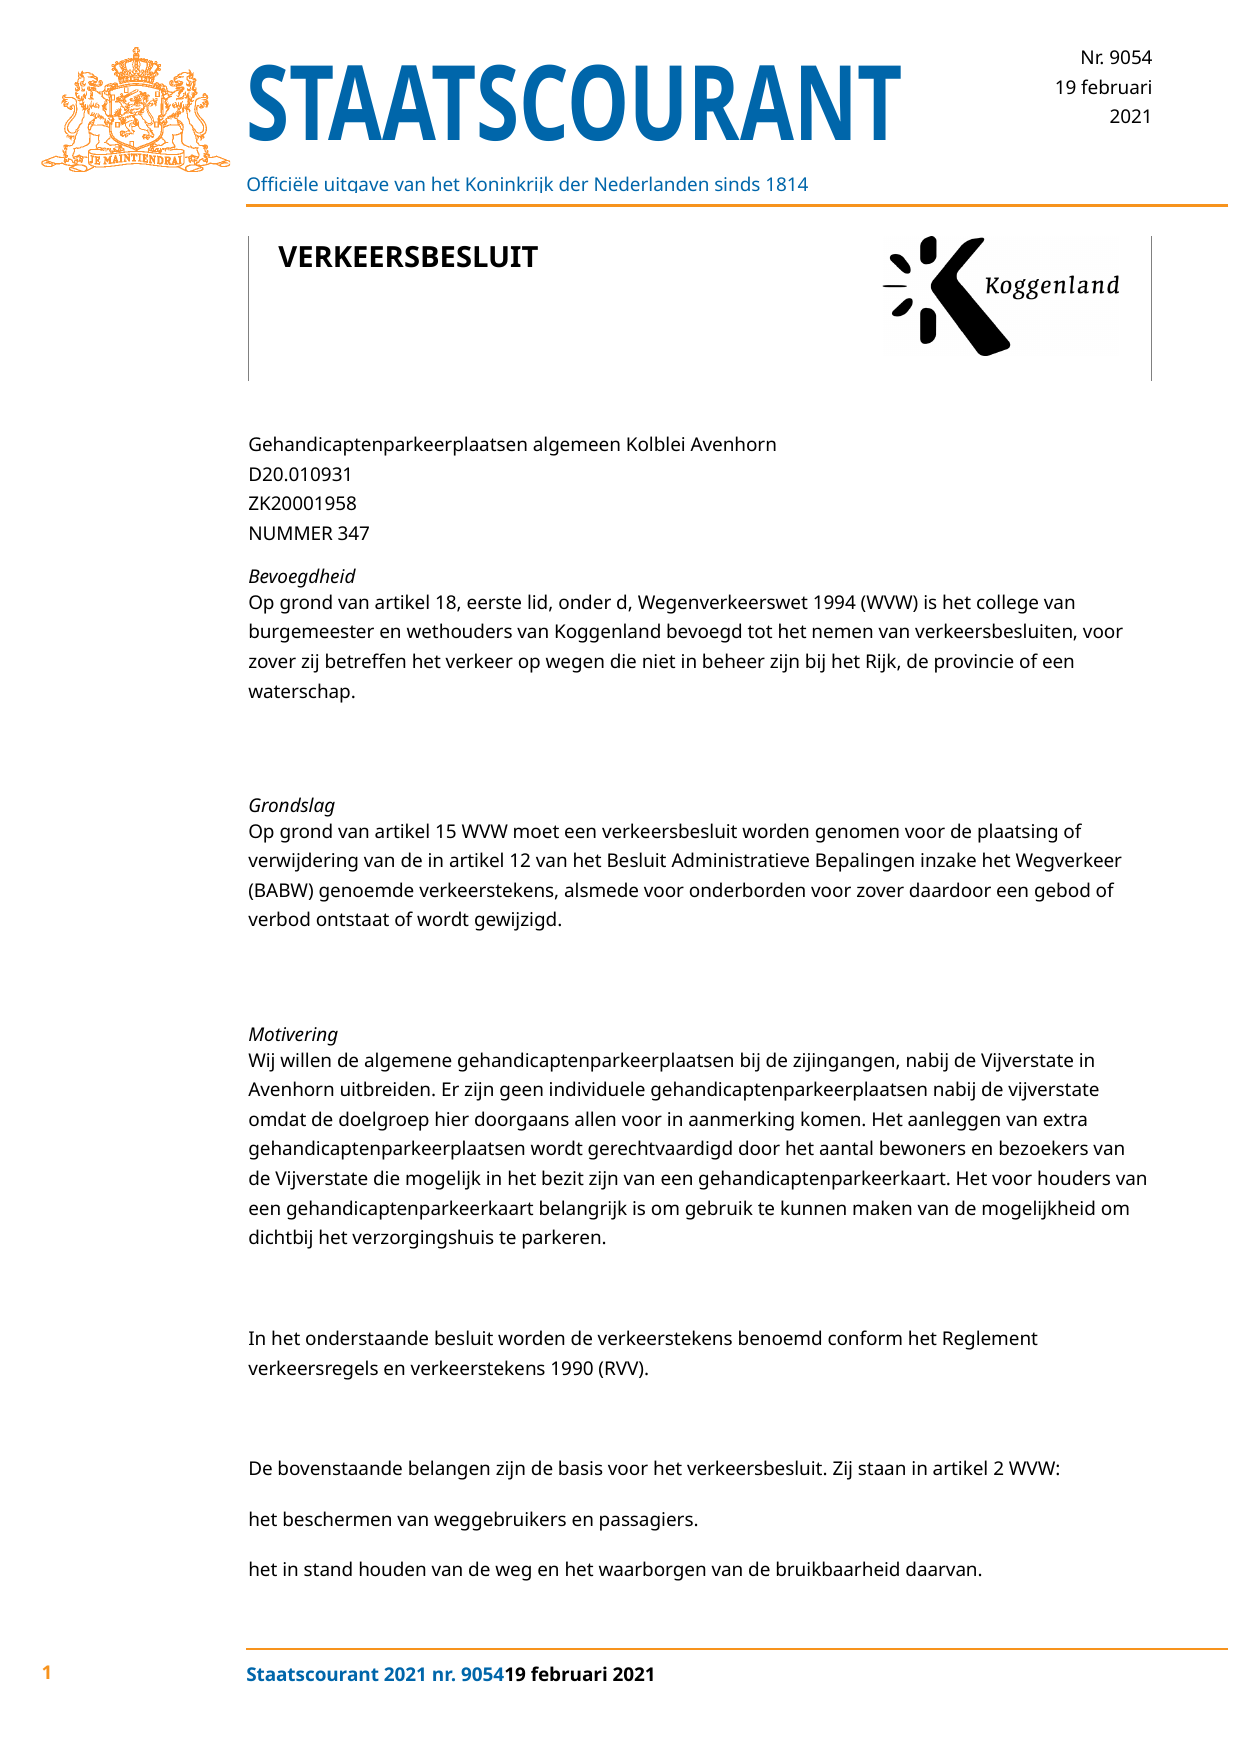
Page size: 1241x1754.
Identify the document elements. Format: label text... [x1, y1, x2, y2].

text Op grond van artikel 18, eerste lid, onder d, Wegenverkeerswet 1994 (WVW) is het college van burgemeester en wethouders van Koggenland bevoegd tot het nemen van verkeersbesluiten, voor zover zij betreffen het verkeer op wegen die niet in beheer zijn bij het Rijk, de provincie of een waterschap. [248, 589, 1152, 703]
text Bevoegdheid [248, 563, 1152, 589]
picture [882, 236, 1119, 356]
text Wij willen de algemene gehandicaptenparkeerplaatsen bij de zijingangen, nabij de Vijverstate in Avenhorn uitbreiden. Er zijn geen individuele gehandicaptenparkeerplaatsen nabij de vijverstate omdat de doelgroep hier doorgaans allen voor in aanmerking komen. Het aanleggen van extra gehandicaptenparkeerplaatsen wordt gerechtvaardigd door het aantal bewoners en bezoekers van de Vijverstate die mogelijk in het bezit zijn van een gehandicaptenparkeerkaart. Het voor houders van een gehandicaptenparkeerkaart belangrijk is om gebruik te kunnen maken van de mogelijkheid om dichtbij het verzorgingshuis te parkeren. [248, 1047, 1152, 1250]
text ZK20001958 [248, 491, 1152, 516]
text Gehandicaptenparkeerplaatsen algemeen Kolblei Avenhorn [248, 431, 1152, 457]
text het beschermen van weggebruikers en passagiers. [248, 1506, 1152, 1532]
text Op grond van artikel 15 WVW moet een verkeersbesluit worden genomen voor de plaatsing of verwijdering van de in artikel 12 van het Besluit Administratieve Bepalingen inzake het Wegverkeer (BABW) genoemde verkeerstekens, alsmede voor onderborden voor zover daardoor een gebod of verbod ontstaat of wordt gewijzigd. [248, 818, 1152, 932]
text Motivering [248, 1021, 1152, 1047]
picture [41, 47, 231, 172]
text De bovenstaande belangen zijn de basis voor het verkeersbesluit. Zij staan in artikel 2 WVW: [248, 1456, 1152, 1481]
text D20.010931 [248, 461, 1152, 487]
table_header [850, 236, 1151, 381]
text Grondslag [248, 792, 1152, 818]
text NUMMER 347 [248, 520, 1152, 546]
text het in stand houden van de weg en het waarborgen van de bruikbaarheid daarvan. [248, 1556, 1152, 1582]
table_header VERKEERSBESLUIT [249, 236, 850, 381]
text In het onderstaande besluit worden de verkeerstekens benoemd conform het Reglement verkeersregels en verkeerstekens 1990 (RVV). [248, 1325, 1152, 1380]
